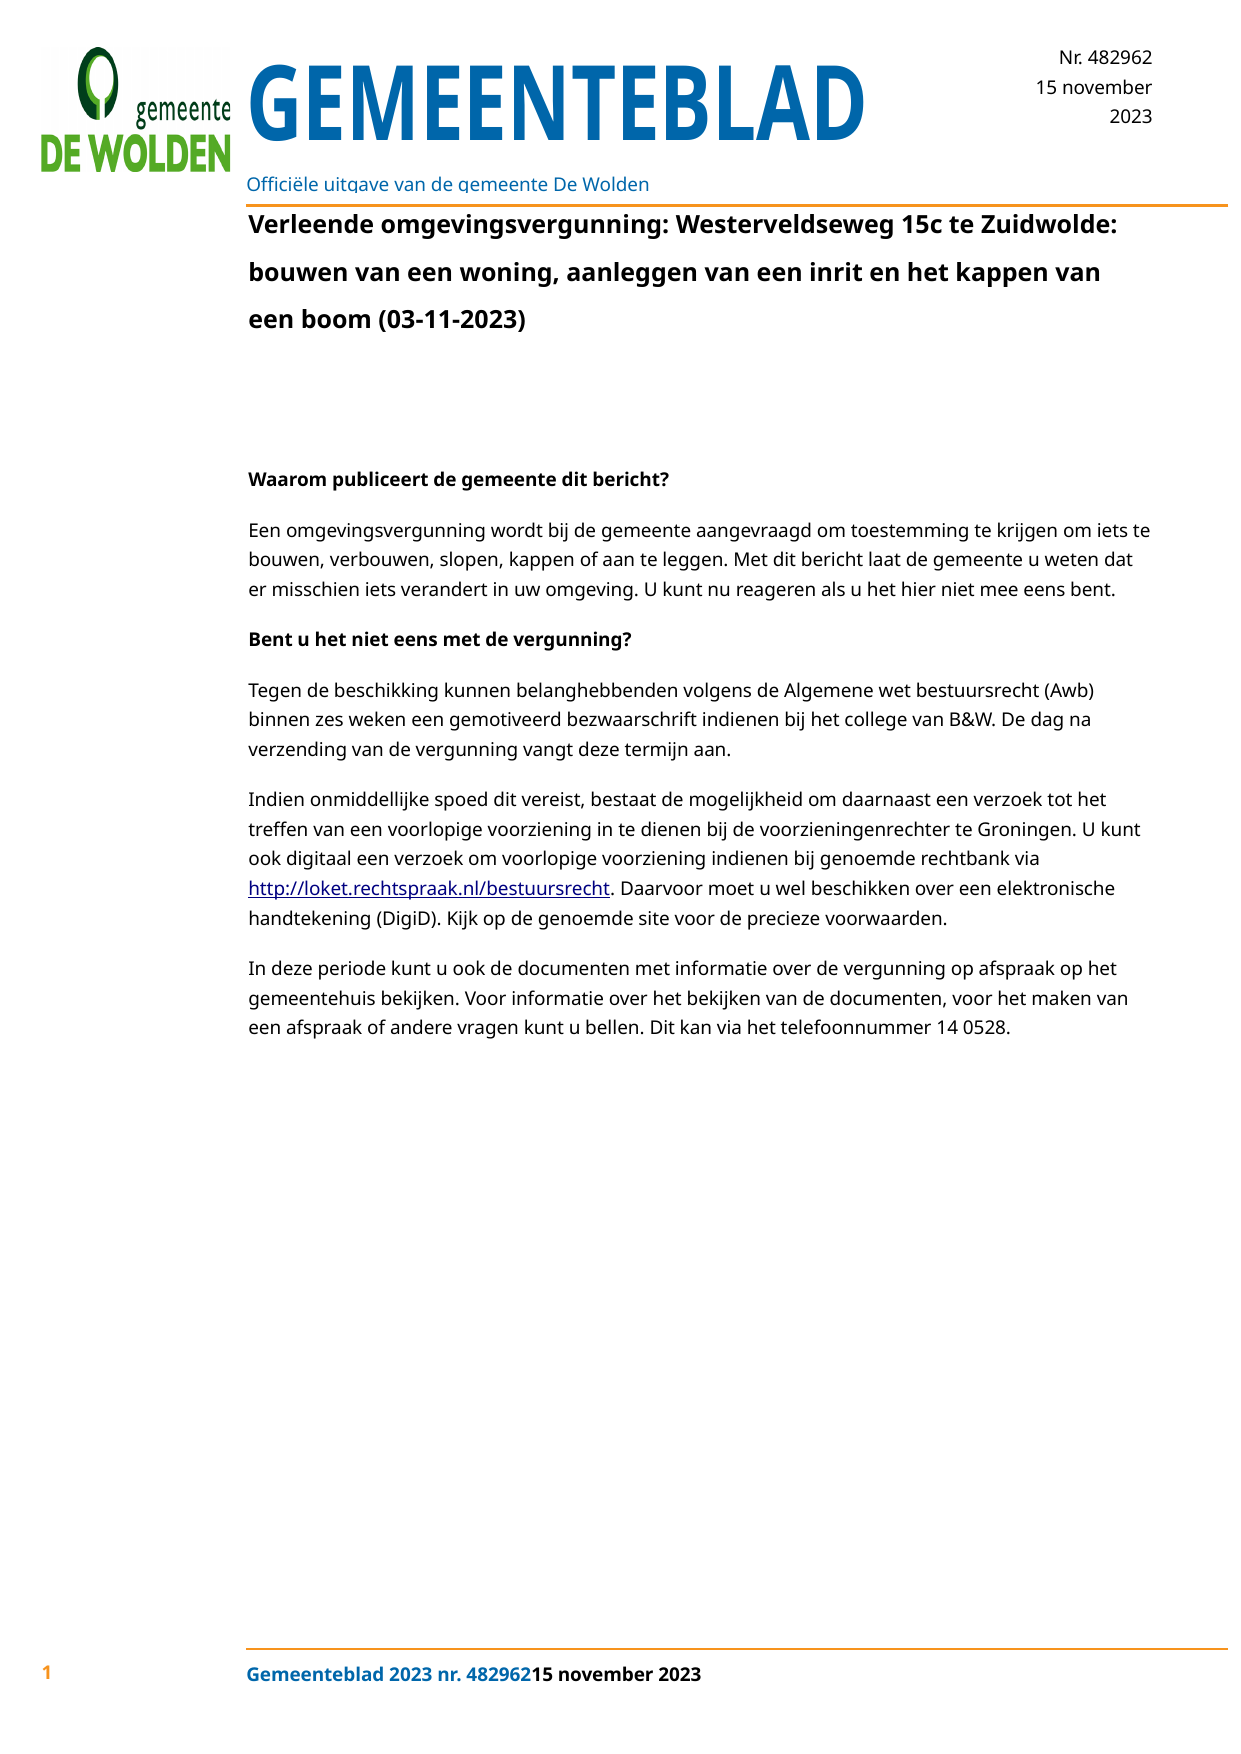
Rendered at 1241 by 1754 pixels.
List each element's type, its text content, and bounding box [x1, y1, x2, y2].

text Waarom publiceert de gemeente dit bericht? [248, 466, 1152, 492]
text Bent u het niet eens met de vergunning? [248, 626, 1152, 652]
text Indien onmiddellijke spoed dit vereist, bestaat de mogelijkheid om daarnaast een verzoek tot het treffen van een voorlopige voorziening in te dienen bij de voorzieningenrechter te Groningen. U kunt ook digitaal een verzoek om voorlopige voorziening indienen bij genoemde rechtbank via http://loket.rechtspraak.nl/bestuursrecht. Daarvoor moet u wel beschikken over een elektronische handtekening (DigiD). Kijk op de genoemde site voor de precieze voorwaarden. [248, 786, 1152, 930]
picture [41, 47, 231, 172]
text Tegen de beschikking kunnen belanghebbenden volgens de Algemene wet bestuursrecht (Awb) binnen zes weken een gemotiveerd bezwaarschrift indienen bij het college van B&W. De dag na verzending van de vergunning vangt deze termijn aan. [248, 677, 1152, 762]
text Verleende omgevingsvergunning: Westerveldseweg 15c te Zuidwolde: bouwen van een woning, aanleggen van een inrit en het kappen van een boom (03-11-2023) [248, 207, 1152, 336]
text In deze periode kunt u ook de documenten met informatie over de vergunning op afspraak op het gemeentehuis bekijken. Voor informatie over het bekijken van de documenten, voor het maken van een afspraak of andere vragen kunt u bellen. Dit kan via het telefoonnummer 14 0528. [248, 955, 1152, 1040]
text Een omgevingsvergunning wordt bij de gemeente aangevraagd om toestemming te krijgen om iets te bouwen, verbouwen, slopen, kappen of aan te leggen. Met dit bericht laat de gemeente u weten dat er misschien iets verandert in uw omgeving. U kunt nu reageren als u het hier niet mee eens bent. [248, 517, 1152, 602]
